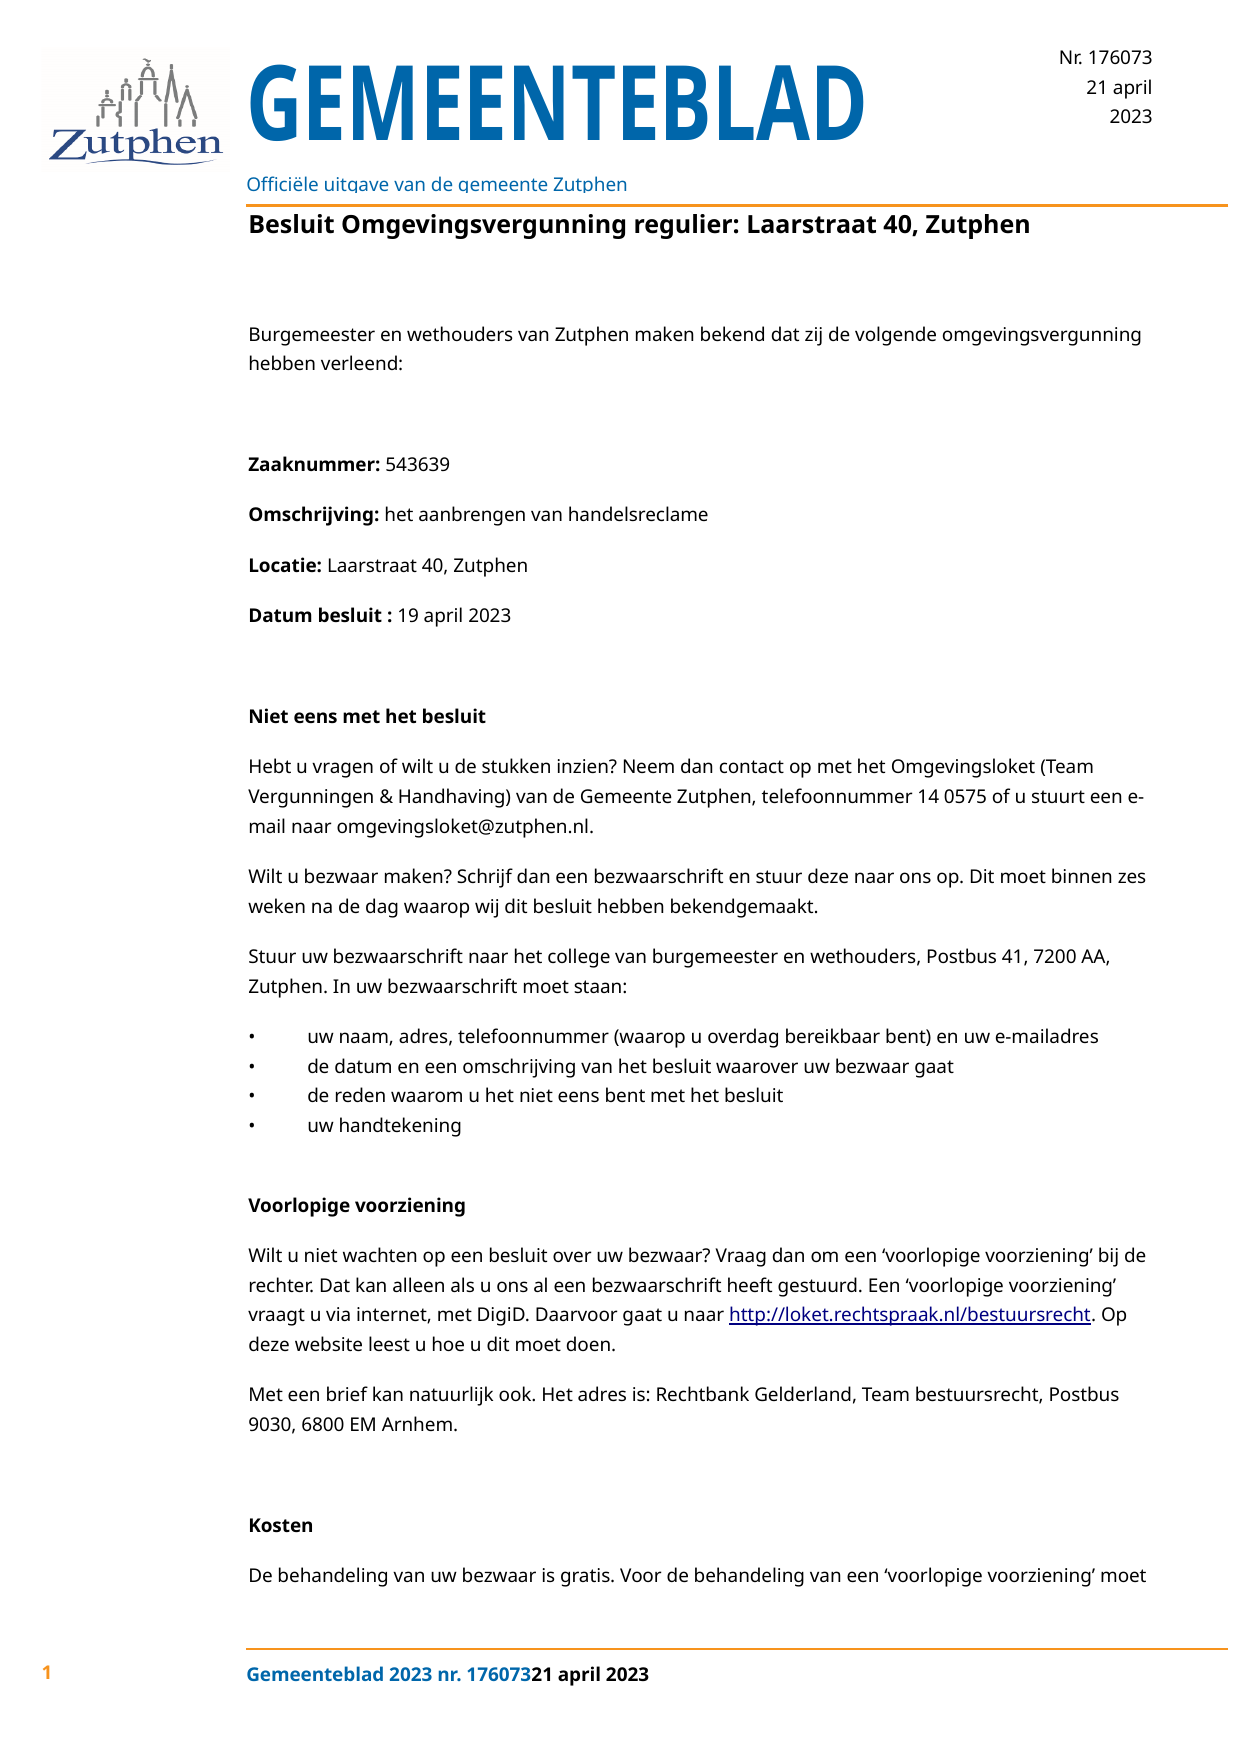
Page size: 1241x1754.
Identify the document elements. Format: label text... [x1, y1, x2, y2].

text Wilt u bezwaar maken? Schrijf dan een bezwaarschrift en stuur deze naar ons op. Dit moet binnen zes weken na de dag waarop wij dit besluit hebben bekendgemaakt. [248, 863, 1152, 918]
text Besluit Omgevingsvergunning regulier: Laarstraat 40, Zutphen [248, 207, 1152, 241]
picture [41, 47, 231, 172]
text Niet eens met het besluit [248, 703, 1152, 729]
list de datum en een omschrijving van het besluit waarover uw bezwaar gaat [248, 1053, 1152, 1078]
text De behandeling van uw bezwaar is gratis. Voor de behandeling van een ‘voorlopige voorziening’ moet [248, 1562, 1152, 1588]
list de reden waarom u het niet eens bent met het besluit [248, 1082, 1152, 1108]
text Voorlopige voorziening [248, 1192, 1152, 1218]
text Burgemeester en wethouders van Zutphen maken bekend dat zij de volgende omgevingsvergunning hebben verleend: [248, 321, 1152, 376]
text Zaaknummer: 543639 [248, 451, 1152, 477]
text Hebt u vragen of wilt u de stukken inzien? Neem dan contact op met het Omgevingsloket (Team Vergunningen & Handhaving) van de Gemeente Zutphen, telefoonnummer 14 0575 of u stuurt een e-mail naar omgevingsloket@zutphen.nl. [248, 754, 1152, 838]
text Wilt u niet wachten op een besluit over uw bezwaar? Vraag dan om een ‘voorlopige voorziening’ bij de rechter. Dat kan alleen als u ons al een bezwaarschrift heeft gestuurd. Een ‘voorlopige voorziening’ vraagt u via internet, met DigiD. Daarvoor gaat u naar http://loket.rechtspraak.nl/bestuursrecht. Op deze website leest u hoe u dit moet doen. [248, 1242, 1152, 1357]
text Kosten [248, 1512, 1152, 1538]
text Locatie: Laarstraat 40, Zutphen [248, 552, 1152, 578]
list uw naam, adres, telefoonnummer (waarop u overdag bereikbaar bent) en uw e-mailadres [248, 1023, 1152, 1049]
text Stuur uw bezwaarschrift naar het college van burgemeester en wethouders, Postbus 41, 7200 AA, Zutphen. In uw bezwaarschrift moet staan: [248, 943, 1152, 998]
text Datum besluit : 19 april 2023 [248, 602, 1152, 628]
list uw handtekening [248, 1112, 1152, 1138]
text Omschrijving: het aanbrengen van handelsreclame [248, 502, 1152, 527]
text Met een brief kan natuurlijk ook. Het adres is: Rechtbank Gelderland, Team bestuursrecht, Postbus 9030, 6800 EM Arnhem. [248, 1382, 1152, 1437]
